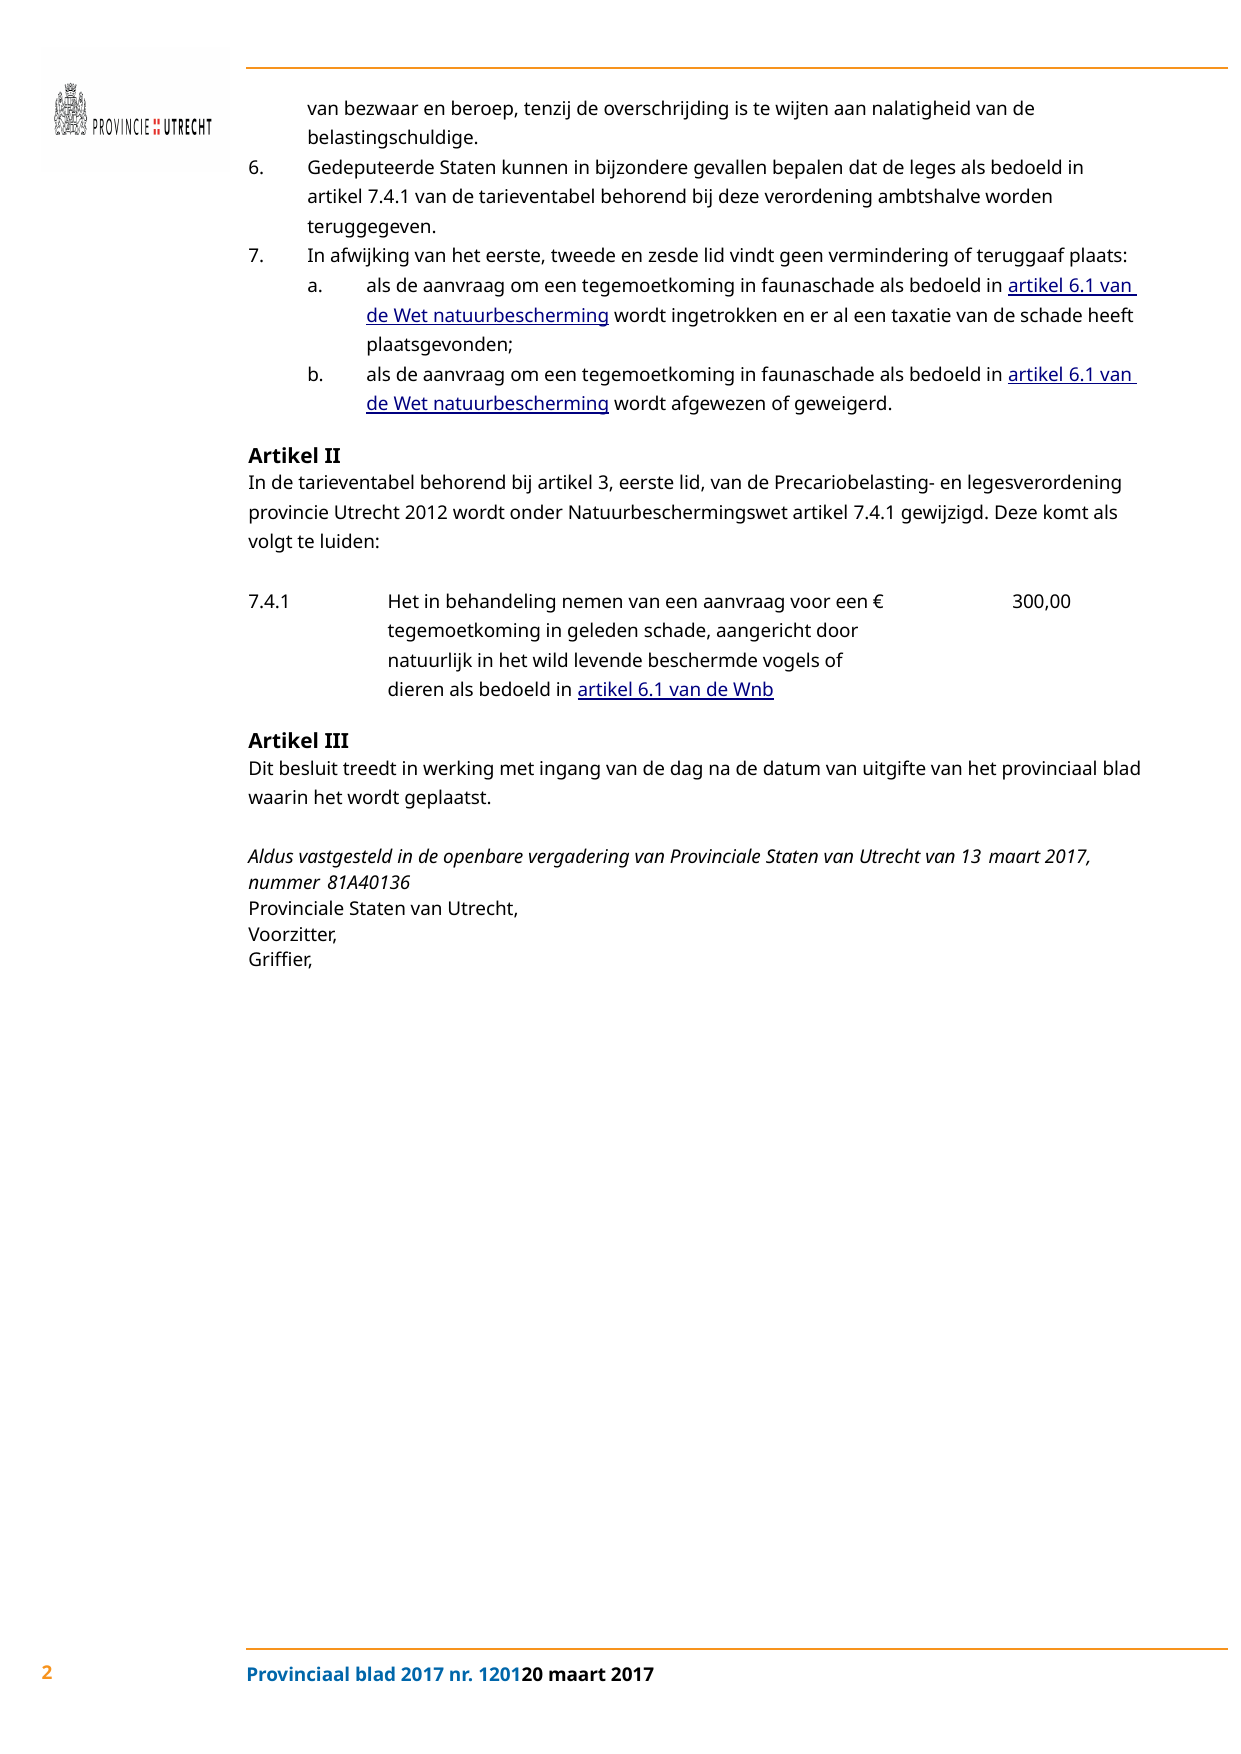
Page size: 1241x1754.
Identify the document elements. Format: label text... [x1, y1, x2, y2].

table_header 7.4.1 [248, 588, 387, 702]
list In afwijking van het eerste, tweede en zesde lid vindt geen vermindering of teruggaaf plaats: [248, 243, 1152, 268]
list Gedeputeerde Staten kunnen in bijzondere gevallen bepalen dat de leges als bedoeld in artikel 7.4.1 van de tarieventabel behorend bij deze verordening ambtshalve worden teruggegeven. [248, 154, 1152, 239]
list als de aanvraag om een tegemoetkoming in faunaschade als bedoeld in artikel 6.1 van de Wet natuurbescherming wordt afgewezen of geweigerd. [307, 361, 1152, 416]
table_header € [873, 588, 1012, 702]
list als de aanvraag om een tegemoetkoming in faunaschade als bedoeld in artikel 6.1 van de Wet natuurbescherming wordt ingetrokken en er al een taxatie van de schade heeft plaatsgevonden; [307, 272, 1152, 357]
text Artikel II [248, 441, 1152, 469]
text Provinciale Staten van Utrecht, [248, 895, 1152, 921]
text Artikel III [248, 726, 1152, 755]
text Dit besluit treedt in werking met ingang van de dag na de datum van uitgifte van het provinciaal blad waarin het wordt geplaatst. [248, 755, 1152, 810]
picture [41, 47, 231, 172]
list van bezwaar en beroep, tenzij de overschrijding is te wijten aan nalatigheid van de belastingschuldige. [248, 95, 1152, 150]
text In de tarieventabel behorend bij artikel 3, eerste lid, van de Precariobelasting- en legesverordening provincie Utrecht 2012 wordt onder Natuurbeschermingswet artikel 7.4.1 gewijzigd. Deze komt als volgt te luiden: [248, 469, 1152, 554]
text Griffier, [248, 947, 1152, 972]
text Aldus vastgesteld in de openbare vergadering van Provinciale Staten van Utrecht van 13 maart 2017, nummer 81A40136 [248, 844, 1152, 895]
table_header 300,00 [1012, 588, 1152, 702]
text Voorzitter, [248, 921, 1152, 947]
table_header Het in behandeling nemen van een aanvraag voor een tegemoetkoming in geleden schade, aangericht door natuurlijk in het wild levende beschermde vogels of dieren als bedoeld in artikel 6.1 van de Wnb [388, 588, 873, 702]
